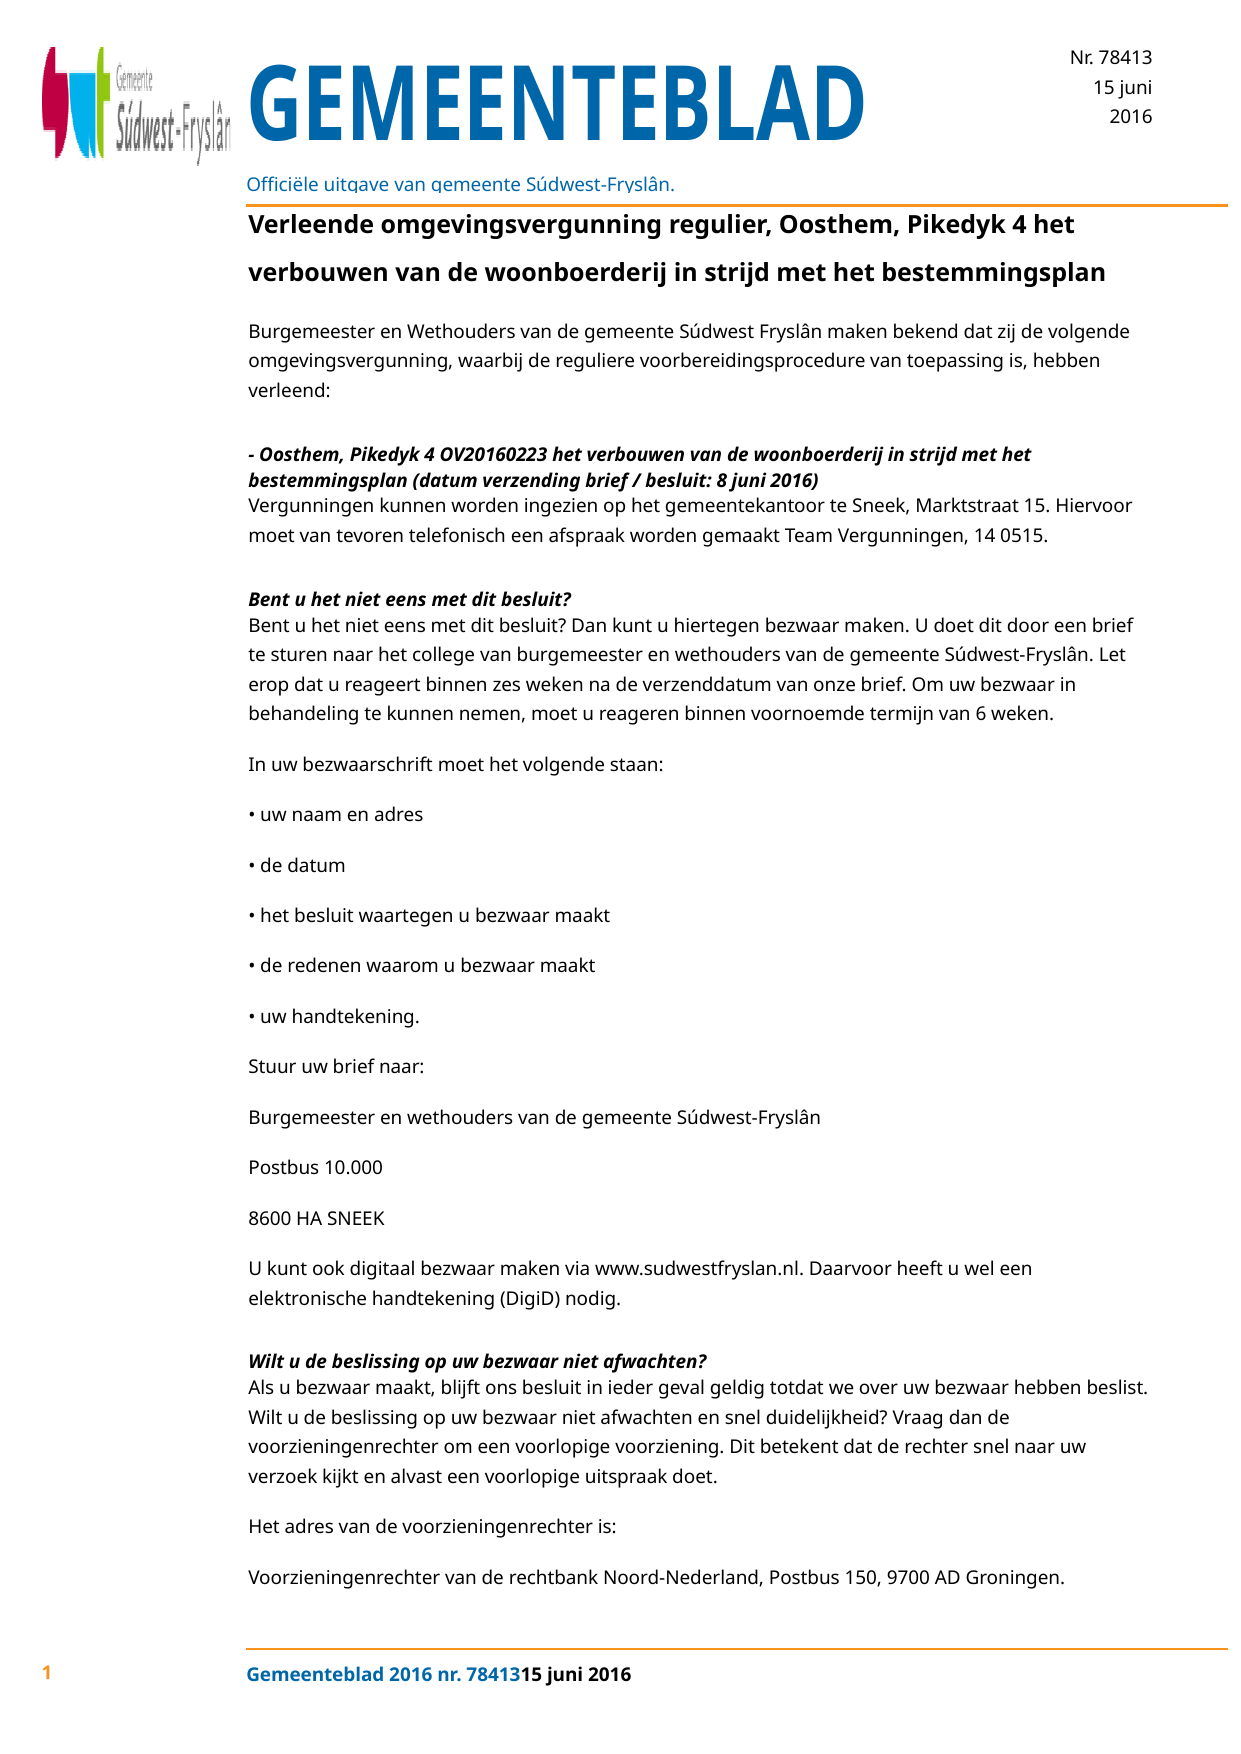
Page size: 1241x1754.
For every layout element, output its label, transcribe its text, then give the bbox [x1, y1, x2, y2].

text • de datum [248, 852, 1152, 877]
text - Oosthem, Pikedyk 4 OV20160223 het verbouwen van de woonboerderij in strijd met het bestemmingsplan (datum verzending brief / besluit: 8 juni 2016) [248, 441, 1152, 492]
text Wilt u de beslissing op uw bezwaar niet afwachten? [248, 1349, 1152, 1374]
text Vergunningen kunnen worden ingezien op het gemeentekantoor te Sneek, Marktstraat 15. Hiervoor moet van tevoren telefonisch een afspraak worden gemaakt Team Vergunningen, 14 0515. [248, 492, 1152, 548]
text • uw handtekening. [248, 1003, 1152, 1029]
text Postbus 10.000 [248, 1154, 1152, 1180]
text Voorzieningenrechter van de rechtbank Noord-Nederland, Postbus 150, 9700 AD Groningen. [248, 1564, 1152, 1590]
text Stuur uw brief naar: [248, 1053, 1152, 1079]
picture [41, 47, 231, 172]
text U kunt ook digitaal bezwaar maken via www.sudwestfryslan.nl. Daarvoor heeft u wel een elektronische handtekening (DigiD) nodig. [248, 1255, 1152, 1310]
text Bent u het niet eens met dit besluit? Dan kunt u hiertegen bezwaar maken. U doet dit door een brief te sturen naar het college van burgemeester en wethouders van de gemeente Súdwest-Fryslân. Let erop dat u reageert binnen zes weken na de verzenddatum van onze brief. Om uw bezwaar in behandeling te kunnen nemen, moet u reageren binnen voornoemde termijn van 6 weken. [248, 612, 1152, 726]
text Bent u het niet eens met dit besluit? [248, 586, 1152, 612]
text Burgemeester en wethouders van de gemeente Súdwest-Fryslân [248, 1104, 1152, 1129]
text Als u bezwaar maakt, blijft ons besluit in ieder geval geldig totdat we over uw bezwaar hebben beslist. Wilt u de beslissing op uw bezwaar niet afwachten en snel duidelijkheid? Vraag dan de voorzieningenrechter om een voorlopige voorziening. Dit betekent dat de rechter snel naar uw verzoek kijkt en alvast een voorlopige uitspraak doet. [248, 1374, 1152, 1489]
text Verleende omgevingsvergunning regulier, Oosthem, Pikedyk 4 het verbouwen van de woonboerderij in strijd met het bestemmingsplan [248, 207, 1152, 288]
text 8600 HA SNEEK [248, 1205, 1152, 1230]
text • het besluit waartegen u bezwaar maakt [248, 902, 1152, 928]
text • de redenen waarom u bezwaar maakt [248, 953, 1152, 978]
text Burgemeester en Wethouders van de gemeente Súdwest Fryslân maken bekend dat zij de volgende omgevingsvergunning, waarbij de reguliere voorbereidingsprocedure van toepassing is, hebben verleend: [248, 318, 1152, 403]
text In uw bezwaarschrift moet het volgende staan: [248, 751, 1152, 777]
text Het adres van de voorzieningenrechter is: [248, 1513, 1152, 1539]
text • uw naam en adres [248, 801, 1152, 827]
